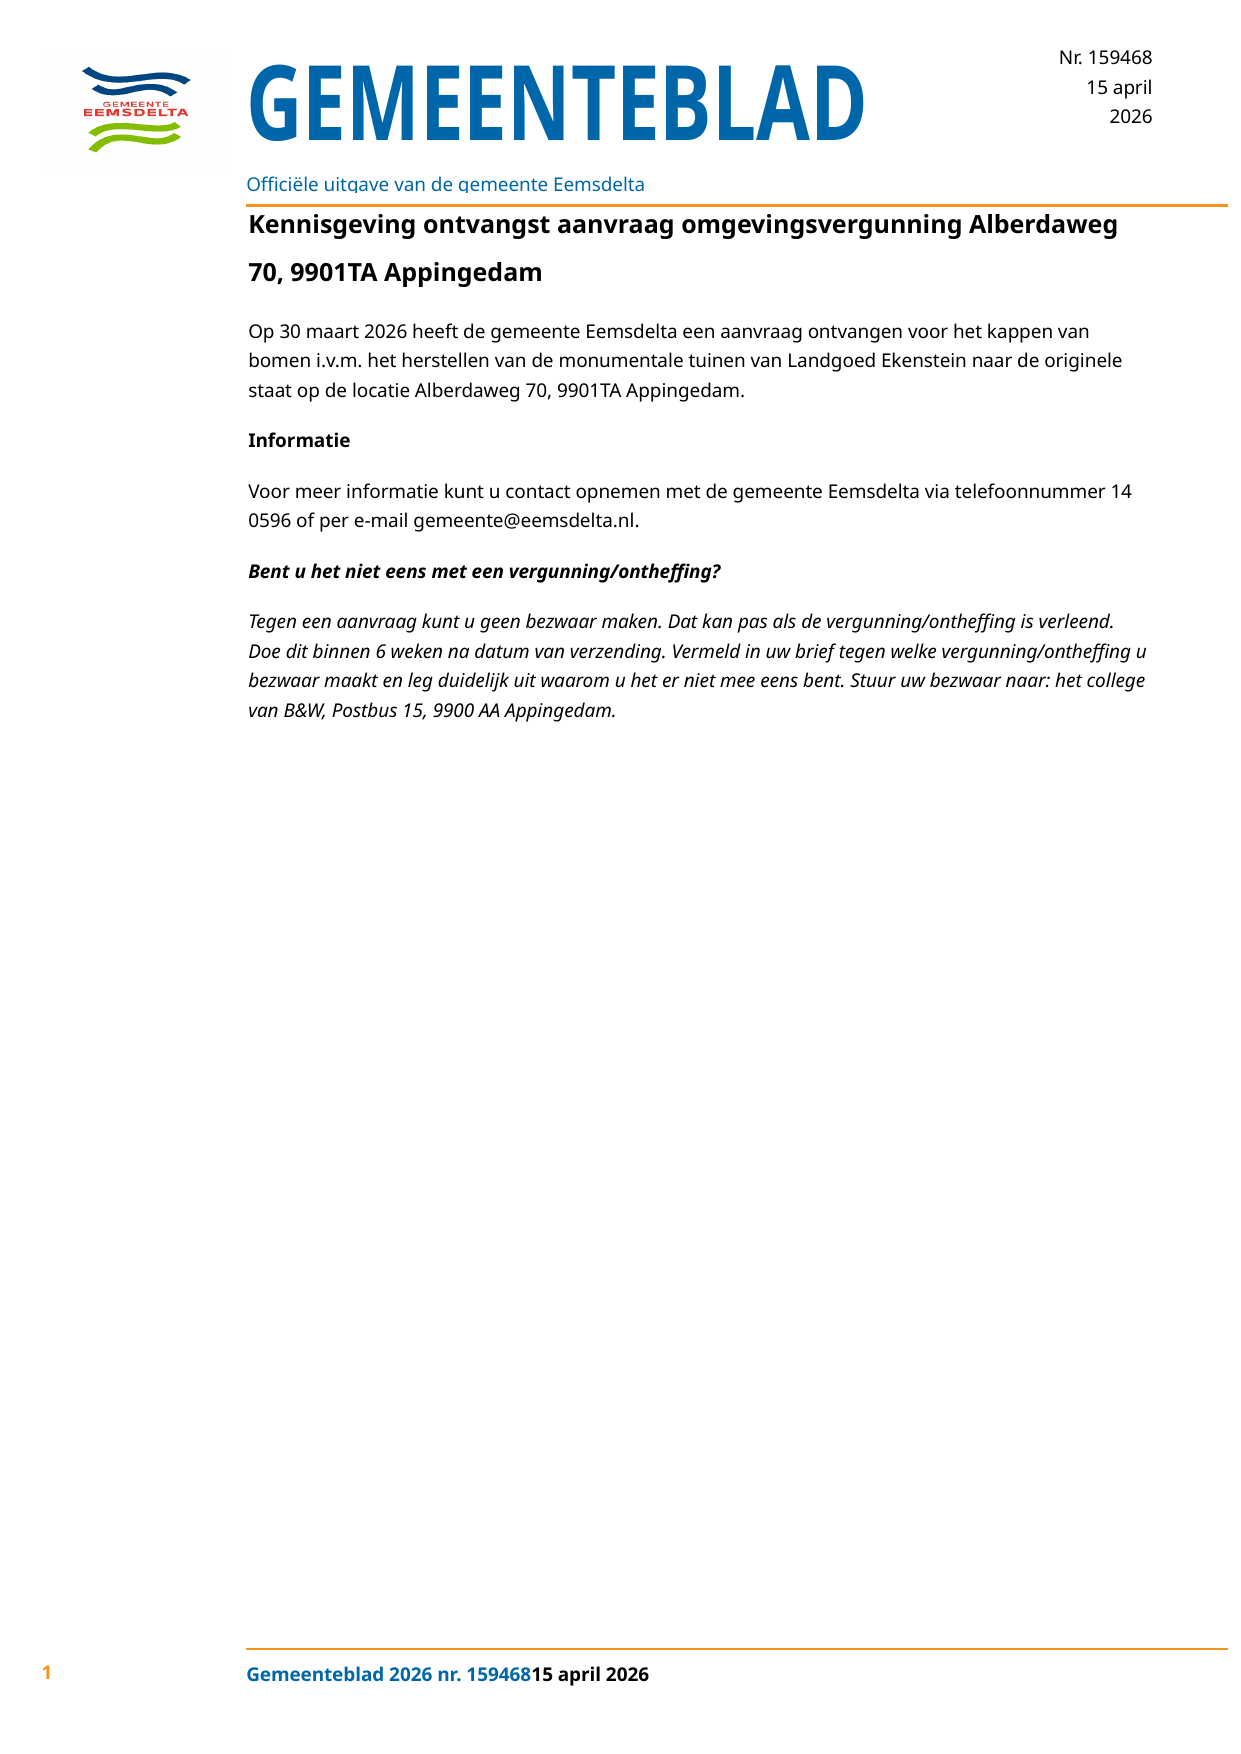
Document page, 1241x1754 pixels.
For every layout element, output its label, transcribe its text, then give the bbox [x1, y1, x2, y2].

text Op 30 maart 2026 heeft de gemeente Eemsdelta een aanvraag ontvangen voor het kappen van bomen i.v.m. het herstellen van de monumentale tuinen van Landgoed Ekenstein naar de originele staat op de locatie Alberdaweg 70, 9901TA Appingedam. [248, 318, 1152, 403]
text Bent u het niet eens met een vergunning/ontheffing? [248, 558, 1152, 584]
picture [41, 47, 231, 172]
text Informatie [248, 427, 1152, 453]
text Tegen een aanvraag kunt u geen bezwaar maken. Dat kan pas als de vergunning/ontheffing is verleend. Doe dit binnen 6 weken na datum van verzending. Vermeld in uw brief tegen welke vergunning/ontheffing u bezwaar maakt en leg duidelijk uit waarom u het er niet mee eens bent. Stuur uw bezwaar naar: het college van B&W, Postbus 15, 9900 AA Appingedam. [248, 608, 1152, 723]
text Kennisgeving ontvangst aanvraag omgevingsvergunning Alberdaweg 70, 9901TA Appingedam [248, 207, 1152, 288]
text Voor meer informatie kunt u contact opnemen met de gemeente Eemsdelta via telefoonnummer 14 0596 of per e-mail gemeente@eemsdelta.nl. [248, 478, 1152, 533]
